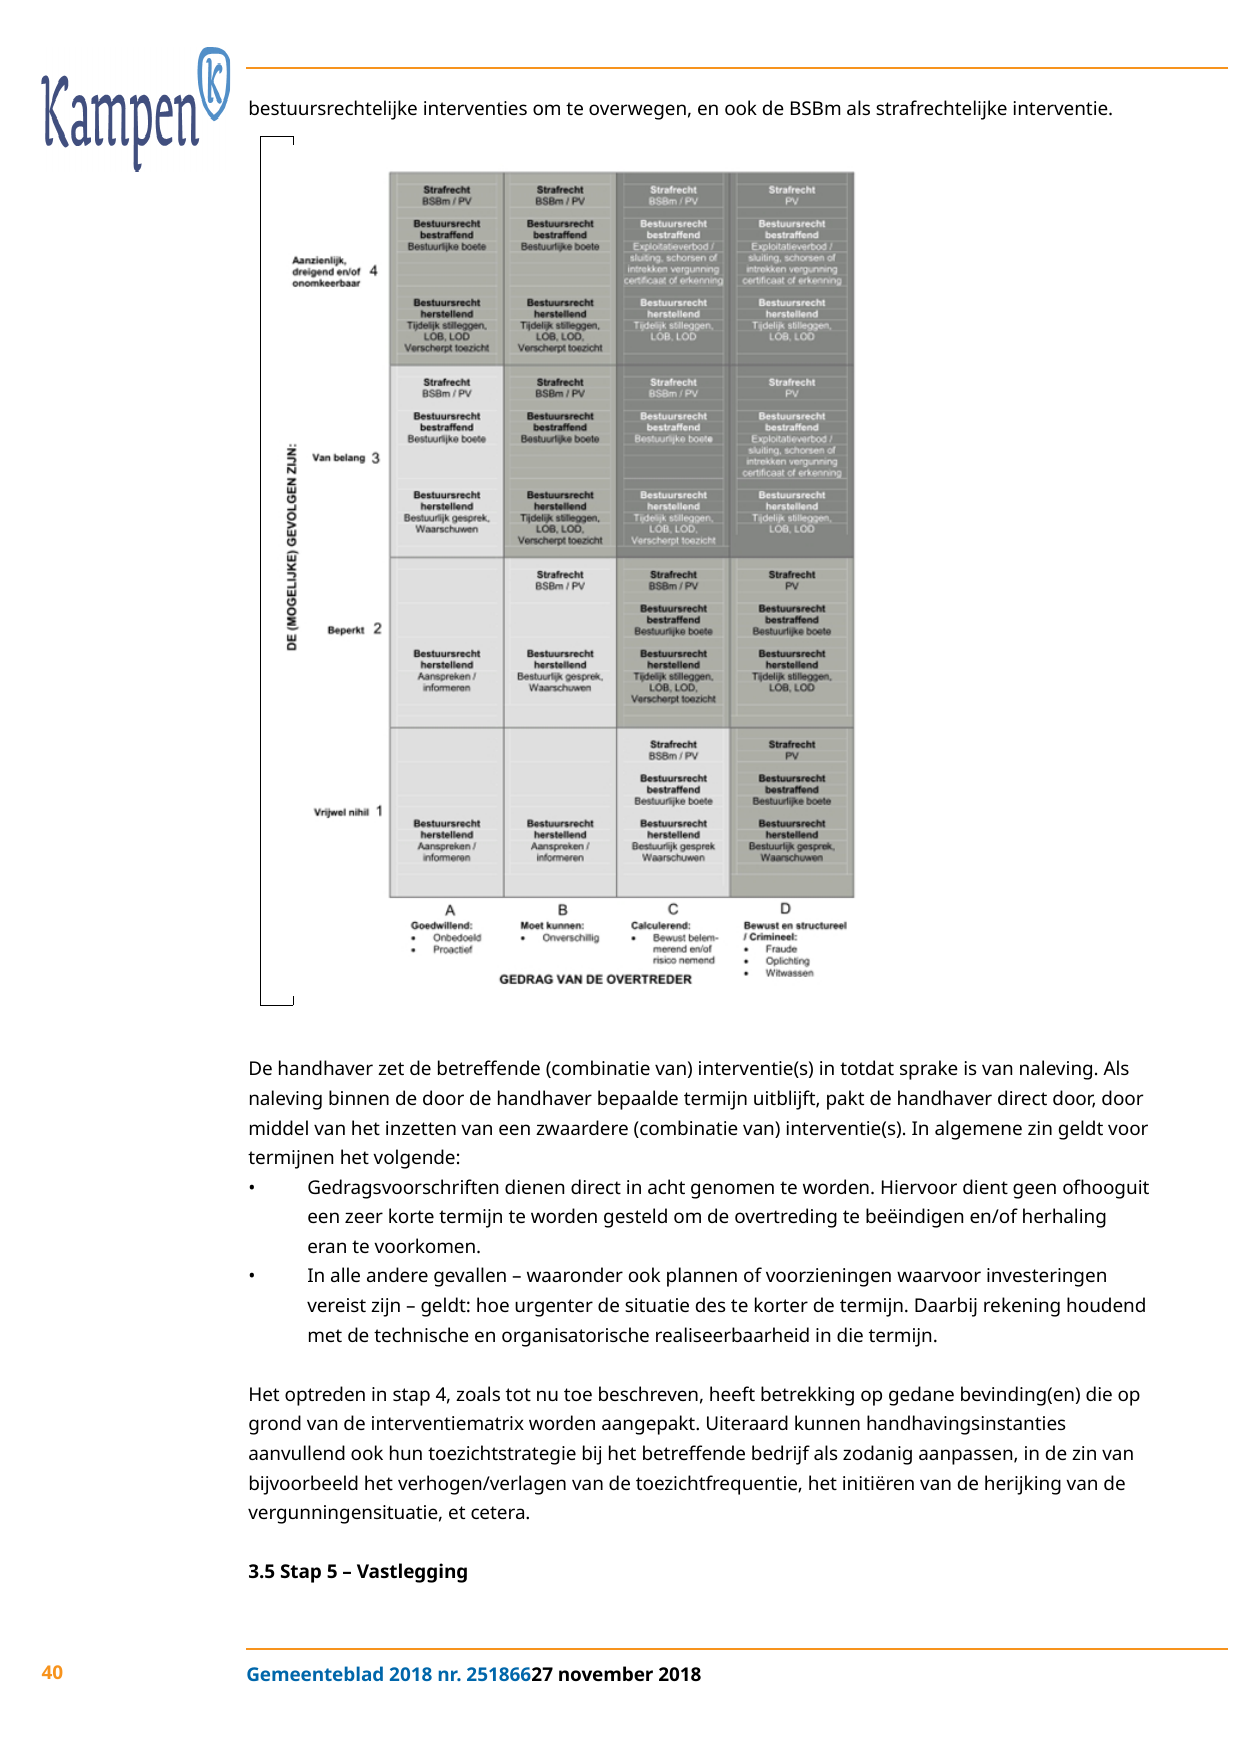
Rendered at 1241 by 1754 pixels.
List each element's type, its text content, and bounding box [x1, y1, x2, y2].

text Het optreden in stap 4, zoals tot nu toe beschreven, heeft betrekking op gedane bevinding(en) die op grond van de interventiematrix worden aangepakt. Uiteraard kunnen handhavingsinstanties aanvullend ook hun toezichtstrategie bij het betreffende bedrijf als zodanig aanpassen, in de zin van bijvoorbeeld het verhogen/verlagen van de toezichtfrequentie, het initiëren van de herijking van de vergunningensituatie, et cetera. [248, 1381, 1152, 1525]
list In alle andere gevallen – waaronder ook plannen of voorzieningen waarvoor investeringen vereist zijn – geldt: hoe urgenter de situatie des te korter de termijn. Daarbij rekening houdend met de technische en organisatorische realiseerbaarheid in die termijn. [248, 1263, 1152, 1347]
list Gedragsvoorschriften dienen direct in acht genomen te worden. Hiervoor dient geen ofhooguit een zeer korte termijn te worden gesteld om de overtreding te beëindigen en/of herhaling eran te voorkomen. [248, 1174, 1152, 1259]
text 3.5 Stap 5 – Vastlegging [248, 1558, 1152, 1584]
picture [268, 145, 860, 996]
picture [41, 47, 231, 172]
text De handhaver zet de betreffende (combinatie van) interventie(s) in totdat sprake is van naleving. Als naleving binnen de door de handhaver bepaalde termijn uitblijft, pakt de handhaver direct door, door middel van het inzetten van een zwaardere (combinatie van) interventie(s). In algemene zin geldt voor termijnen het volgende: [248, 1056, 1152, 1170]
text bestuursrechtelijke interventies om te overwegen, en ook de BSBm als strafrechtelijke interventie. [248, 95, 1152, 121]
